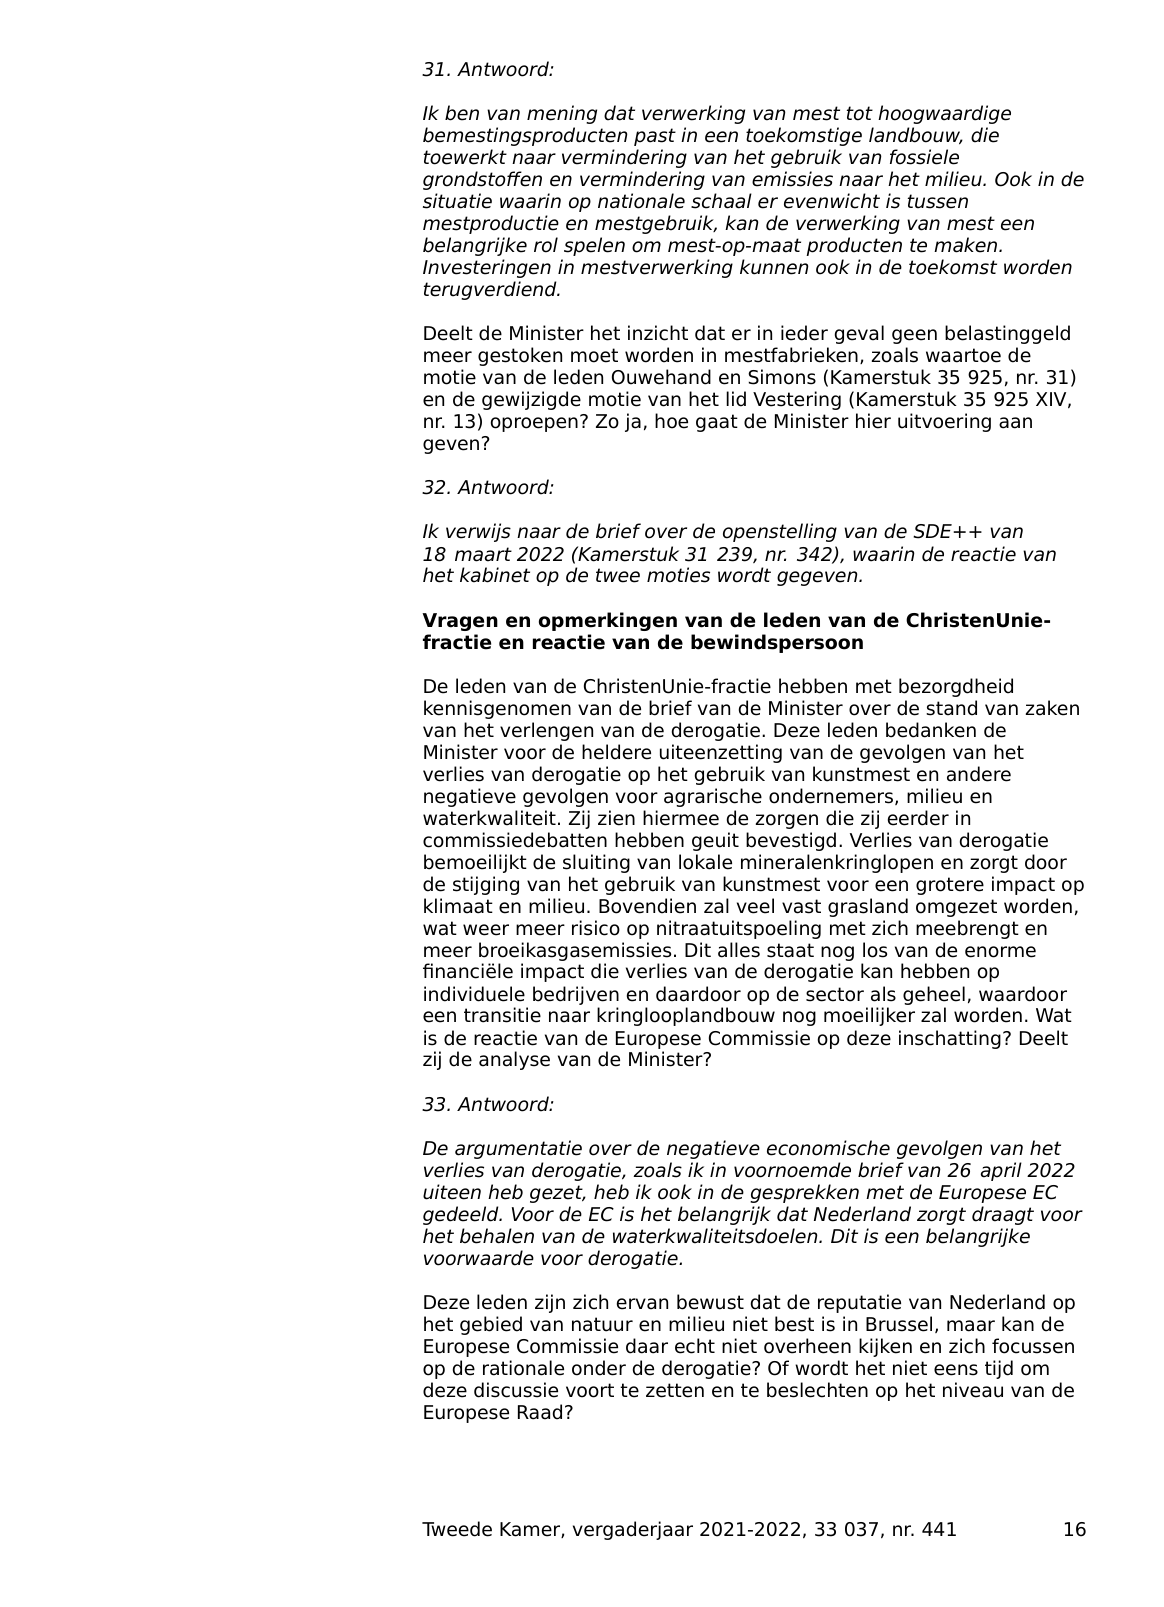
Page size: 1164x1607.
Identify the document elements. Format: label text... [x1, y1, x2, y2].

text Ik verwijs naar de brief over de openstelling van de SDE++ van 18 maart 2022 (Kamerstuk 31 239, nr. 342), waarin de reactie van het kabinet op de twee moties wordt gegeven. [422, 521, 1087, 587]
text Ik ben van mening dat verwerking van mest tot hoogwaardige bemestingsproducten past in een toekomstige landbouw, die toewerkt naar vermindering van het gebruik van fossiele grondstoffen en vermindering van emissies naar het milieu. Ook in de situatie waarin op nationale schaal er evenwicht is tussen mestproductie en mestgebruik, kan de verwerking van mest een belangrijke rol spelen om mest-op-maat producten te maken. Investeringen in mestverwerking kunnen ook in de toekomst worden terugverdiend. [422, 103, 1087, 301]
text De argumentatie over de negatieve economische gevolgen van het verlies van derogatie, zoals ik in voornoemde brief van 26 april 2022 uiteen heb gezet, heb ik ook in de gesprekken met de Europese EC gedeeld. Voor de EC is het belangrijk dat Nederland zorgt draagt voor het behalen van de waterkwaliteitsdoelen. Dit is een belangrijke voorwaarde voor derogatie. [422, 1138, 1087, 1269]
text Deelt de Minister het inzicht dat er in ieder geval geen belastinggeld meer gestoken moet worden in mestfabrieken, zoals waartoe de motie van de leden Ouwehand en Simons (Kamerstuk 35 925, nr. 31) en de gewijzigde motie van het lid Vestering (Kamerstuk 35 925 XIV, nr. 13) oproepen? Zo ja, hoe gaat de Minister hier uitvoering aan geven? [422, 323, 1087, 455]
subtitle 31. Antwoord: [422, 59, 1087, 81]
text De leden van de ChristenUnie-fractie hebben met bezorgdheid kennisgenomen van de brief van de Minister over de stand van zaken van het verlengen van de derogatie. Deze leden bedanken de Minister voor de heldere uiteenzetting van de gevolgen van het verlies van derogatie op het gebruik van kunstmest en andere negatieve gevolgen voor agrarische ondernemers, milieu en waterkwaliteit. Zij zien hiermee de zorgen die zij eerder in commissiedebatten hebben geuit bevestigd. Verlies van derogatie bemoeilijkt de sluiting van lokale mineralenkringlopen en zorgt door de stijging van het gebruik van kunstmest voor een grotere impact op klimaat en milieu. Bovendien zal veel vast grasland omgezet worden, wat weer meer risico op nitraatuitspoeling met zich meebrengt en meer broeikasgasemissies. Dit alles staat nog los van de enorme financiële impact die verlies van de derogatie kan hebben op individuele bedrijven en daardoor op de sector als geheel, waardoor een transitie naar kringlooplandbouw nog moeilijker zal worden. Wat is de reactie van de Europese Commissie op deze inschatting? Deelt zij de analyse van de Minister? [422, 676, 1087, 1071]
text Deze leden zijn zich ervan bewust dat de reputatie van Nederland op het gebied van natuur en milieu niet best is in Brussel, maar kan de Europese Commissie daar echt niet overheen kijken en zich focussen op de rationale onder de derogatie? Of wordt het niet eens tijd om deze discussie voort te zetten en te beslechten op het niveau van de Europese Raad? [422, 1292, 1087, 1424]
subtitle 33. Antwoord: [422, 1093, 1087, 1116]
subtitle 32. Antwoord: [422, 477, 1087, 499]
subtitle Vragen en opmerkingen van de leden van de ChristenUnie-fractie en reactie van de bewindspersoon [422, 609, 1087, 653]
